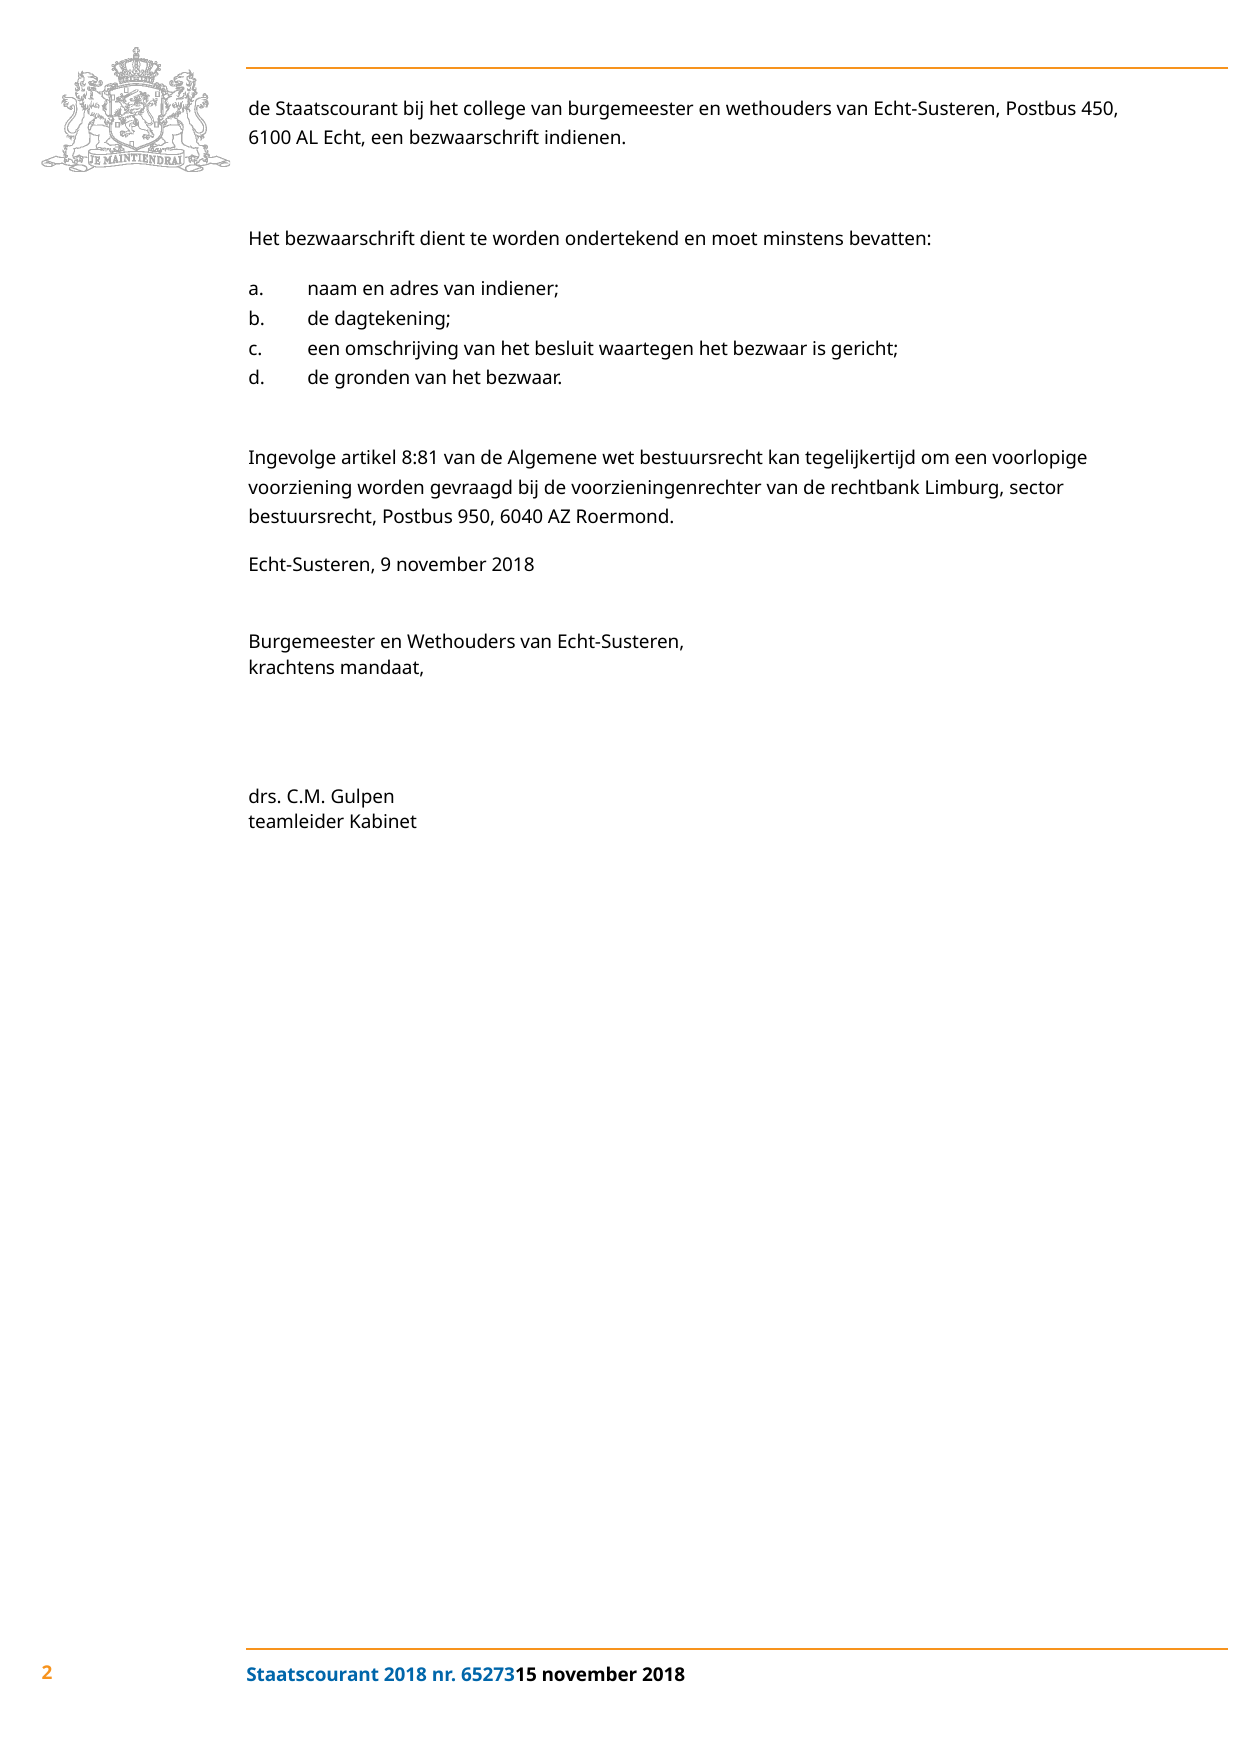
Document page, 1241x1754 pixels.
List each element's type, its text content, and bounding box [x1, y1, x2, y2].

text Het bezwaarschrift dient te worden ondertekend en moet minstens bevatten: [248, 225, 1152, 251]
list naam en adres van indiener; [248, 276, 1152, 301]
text Burgemeester en Wethouders van Echt-Susteren, [248, 628, 1152, 654]
list een omschrijving van het besluit waartegen het bezwaar is gericht; [248, 335, 1152, 361]
text drs. C.M. Gulpen [248, 783, 1152, 809]
text teamleider Kabinet [248, 809, 1152, 834]
text de Staatscourant bij het college van burgemeester en wethouders van Echt-Susteren, Postbus 450, 6100 AL Echt, een bezwaarschrift indienen. [248, 95, 1152, 150]
text Ingevolge artikel 8:81 van de Algemene wet bestuursrecht kan tegelijkertijd om een voorlopige voorziening worden gevraagd bij de voorzieningenrechter van de rechtbank Limburg, sector bestuursrecht, Postbus 950, 6040 AZ Roermond. [248, 444, 1152, 529]
text krachtens mandaat, [248, 654, 1152, 680]
list de gronden van het bezwaar. [248, 364, 1152, 390]
list de dagtekening; [248, 305, 1152, 331]
text Echt-Susteren, 9 november 2018 [248, 551, 1152, 577]
picture [41, 47, 231, 172]
